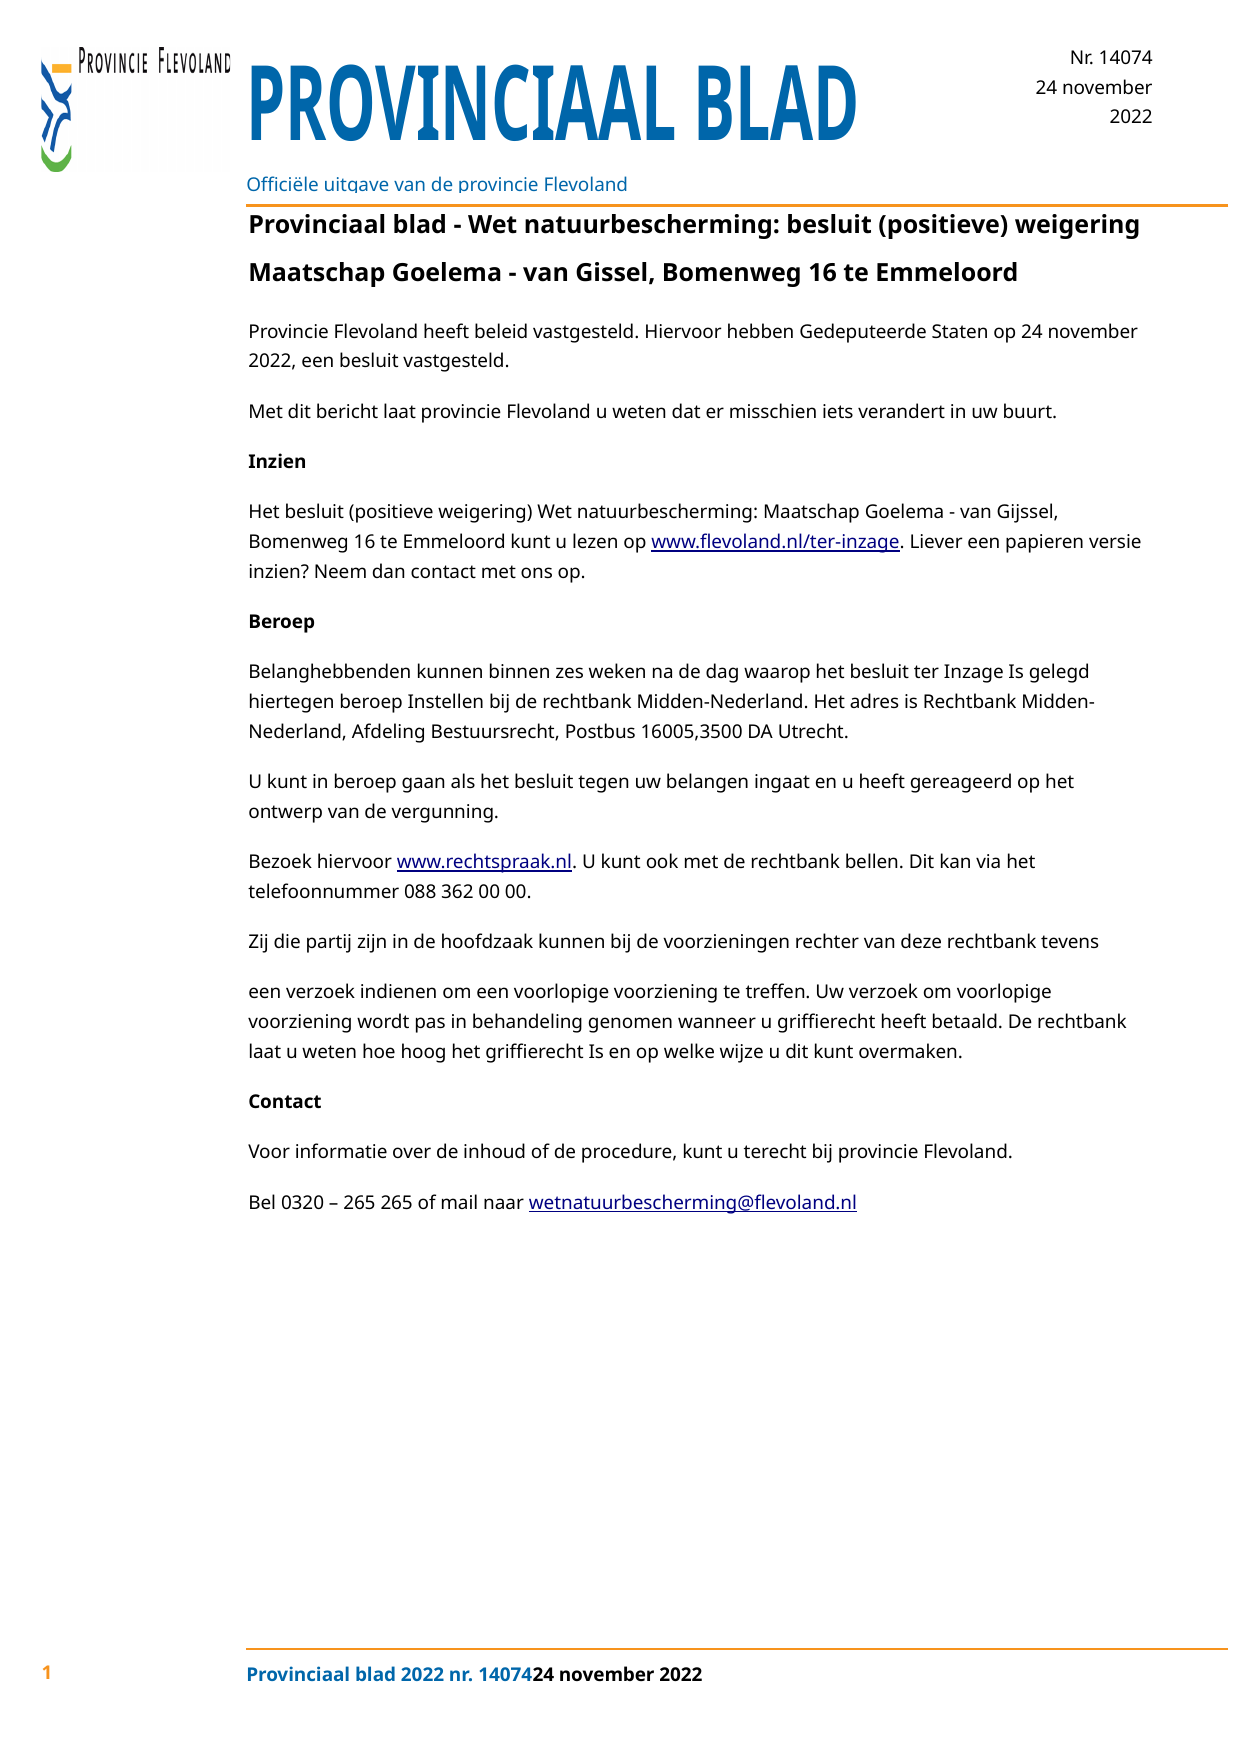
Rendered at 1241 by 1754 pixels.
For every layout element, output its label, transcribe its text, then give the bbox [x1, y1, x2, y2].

text Zij die partij zijn in de hoofdzaak kunnen bij de voorzieningen rechter van deze rechtbank tevens [248, 928, 1152, 954]
text Bel 0320 – 265 265 of mail naar wetnatuurbescherming@flevoland.nl [248, 1189, 1152, 1215]
text Voor informatie over de inhoud of de procedure, kunt u terecht bij provincie Flevoland. [248, 1139, 1152, 1164]
text Belanghebbenden kunnen binnen zes weken na de dag waarop het besluit ter Inzage Is gelegd hiertegen beroep Instellen bij de rechtbank Midden-Nederland. Het adres is Rechtbank Midden-Nederland, Afdeling Bestuursrecht, Postbus 16005,3500 DA Utrecht. [248, 659, 1152, 744]
text Provinciaal blad - Wet natuurbescherming: besluit (positieve) weigering Maatschap Goelema - van Gissel, Bomenweg 16 te Emmeloord [248, 207, 1152, 288]
text Beroep [248, 608, 1152, 634]
text Inzien [248, 448, 1152, 474]
text Provincie Flevoland heeft beleid vastgesteld. Hiervoor hebben Gedeputeerde Staten op 24 november 2022, een besluit vastgesteld. [248, 318, 1152, 373]
text Met dit bericht laat provincie Flevoland u weten dat er misschien iets verandert in uw buurt. [248, 398, 1152, 424]
picture [41, 47, 231, 172]
text Bezoek hiervoor www.rechtspraak.nl. U kunt ook met de rechtbank bellen. Dit kan via het telefoonnummer 088 362 00 00. [248, 848, 1152, 904]
text een verzoek indienen om een voorlopige voorziening te treffen. Uw verzoek om voorlopige voorziening wordt pas in behandeling genomen wanneer u griffierecht heeft betaald. De rechtbank laat u weten hoe hoog het griffierecht Is en op welke wijze u dit kunt overmaken. [248, 979, 1152, 1064]
text Het besluit (positieve weigering) Wet natuurbescherming: Maatschap Goelema - van Gijssel, Bomenweg 16 te Emmeloord kunt u lezen op www.flevoland.nl/ter-inzage. Liever een papieren versie inzien? Neem dan contact met ons op. [248, 499, 1152, 584]
text Contact [248, 1088, 1152, 1114]
text U kunt in beroep gaan als het besluit tegen uw belangen ingaat en u heeft gereageerd op het ontwerp van de vergunning. [248, 768, 1152, 824]
